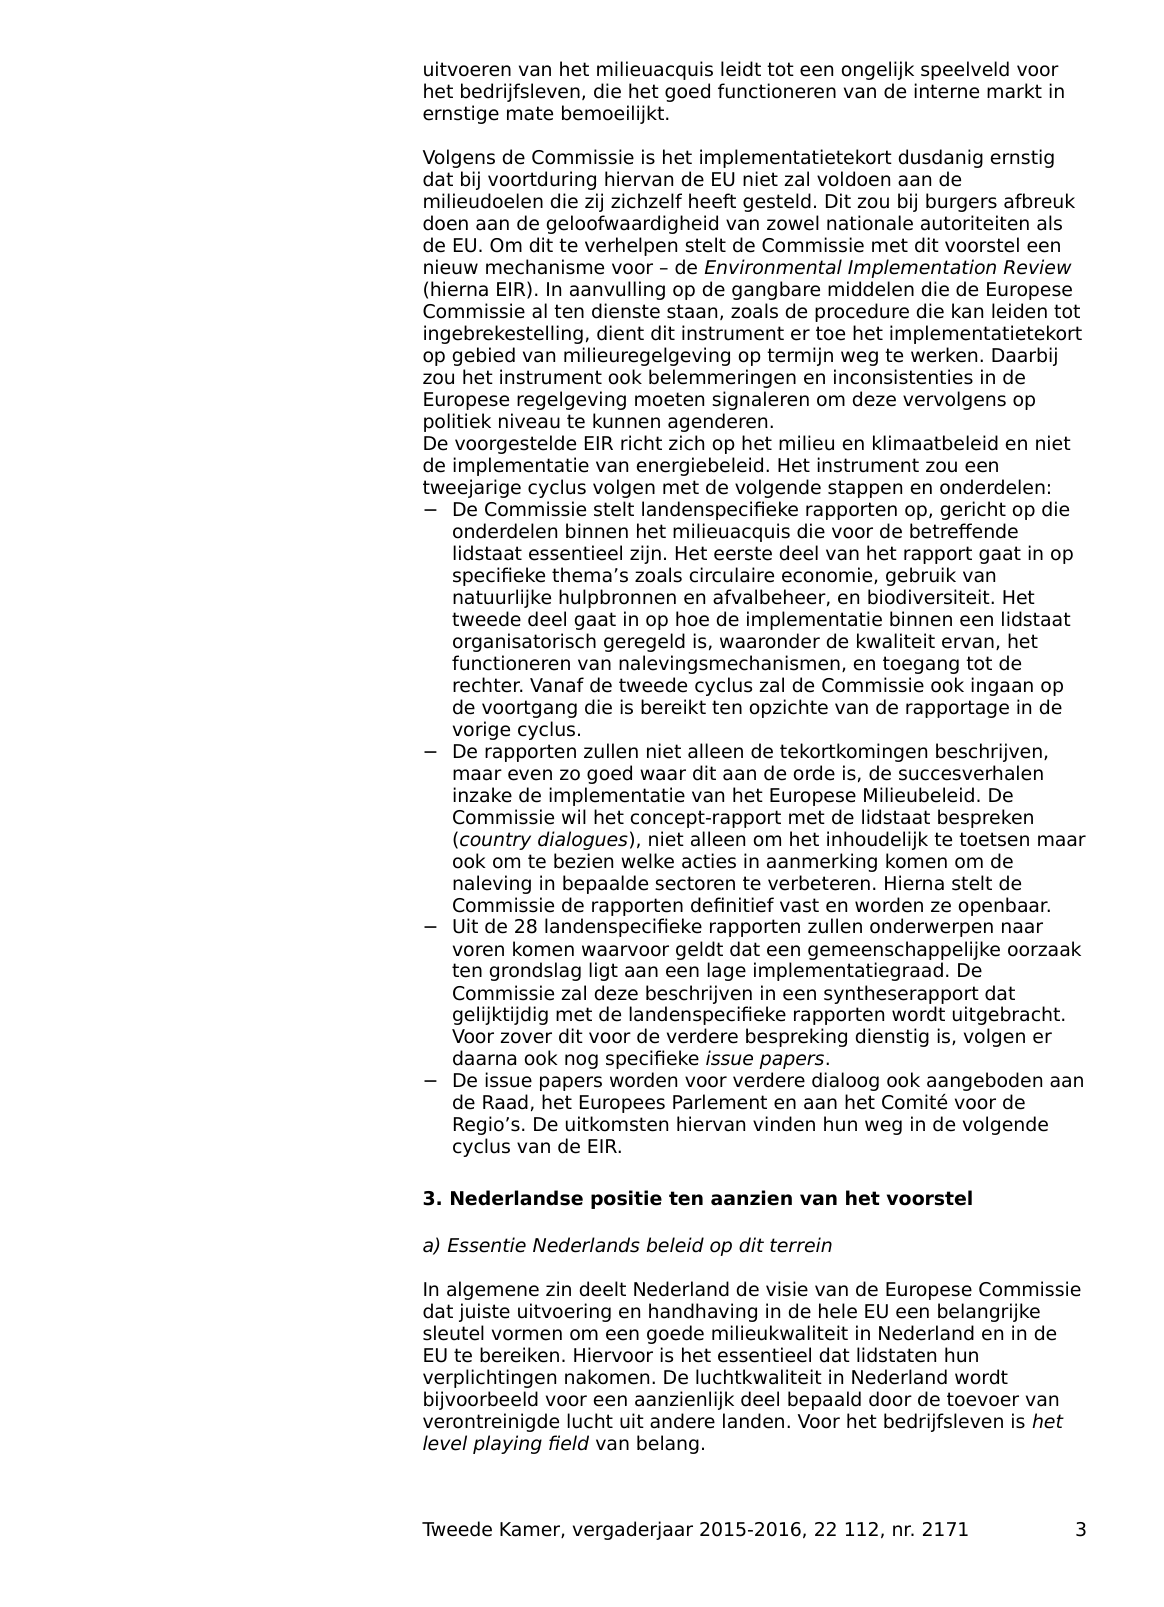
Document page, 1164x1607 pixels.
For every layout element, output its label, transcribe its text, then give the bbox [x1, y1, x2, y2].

text uitvoeren van het milieuacquis leidt tot een ongelijk speelveld voor het bedrijfsleven, die het goed functioneren van de interne markt in ernstige mate bemoeilijkt. [422, 59, 1087, 125]
subtitle a) Essentie Nederlands beleid op dit terrein [422, 1235, 1087, 1257]
text − De issue papers worden voor verdere dialoog ook aangeboden aan de Raad, het Europees Parlement en aan het Comité voor de Regio’s. De uitkomsten hiervan vinden hun weg in de volgende cyclus van de EIR. [422, 1070, 1087, 1158]
text In algemene zin deelt Nederland de visie van de Europese Commissie dat juiste uitvoering en handhaving in de hele EU een belangrijke sleutel vormen om een goede milieukwaliteit in Nederland en in de EU te bereiken. Hiervoor is het essentieel dat lidstaten hun verplichtingen nakomen. De luchtkwaliteit in Nederland wordt bijvoorbeeld voor een aanzienlijk deel bepaald door de toevoer van verontreinigde lucht uit andere landen. Voor het bedrijfsleven is het level playing field van belang. [422, 1279, 1087, 1455]
text − Uit de 28 landenspecifieke rapporten zullen onderwerpen naar voren komen waarvoor geldt dat een gemeenschappelijke oorzaak ten grondslag ligt aan een lage implementatiegraad. De Commissie zal deze beschrijven in een syntheserapport dat gelijktijdig met de landenspecifieke rapporten wordt uitgebracht. Voor zover dit voor de verdere bespreking dienstig is, volgen er daarna ook nog specifieke issue papers. [422, 916, 1087, 1070]
text − De Commissie stelt landenspecifieke rapporten op, gericht op die onderdelen binnen het milieuacquis die voor de betreffende lidstaat essentieel zijn. Het eerste deel van het rapport gaat in op specifieke thema’s zoals circulaire economie, gebruik van natuurlijke hulpbronnen en afvalbeheer, en biodiversiteit. Het tweede deel gaat in op hoe de implementatie binnen een lidstaat organisatorisch geregeld is, waaronder de kwaliteit ervan, het functioneren van nalevingsmechanismen, en toegang tot de rechter. Vanaf de tweede cyclus zal de Commissie ook ingaan op de voortgang die is bereikt ten opzichte van de rapportage in de vorige cyclus. [422, 499, 1087, 741]
subtitle 3. Nederlandse positie ten aanzien van het voorstel [422, 1188, 1087, 1210]
text Volgens de Commissie is het implementatietekort dusdanig ernstig dat bij voortduring hiervan de EU niet zal voldoen aan de milieudoelen die zij zichzelf heeft gesteld. Dit zou bij burgers afbreuk doen aan de geloofwaardigheid van zowel nationale autoriteiten als de EU. Om dit te verhelpen stelt de Commissie met dit voorstel een nieuw mechanisme voor – de Environmental Implementation Review (hierna EIR). In aanvulling op de gangbare middelen die de Europese Commissie al ten dienste staan, zoals de procedure die kan leiden tot ingebrekestelling, dient dit instrument er toe het implementatietekort op gebied van milieuregelgeving op termijn weg te werken. Daarbij zou het instrument ook belemmeringen en inconsistenties in de Europese regelgeving moeten signaleren om deze vervolgens op politiek niveau te kunnen agenderen. [422, 147, 1087, 433]
text De voorgestelde EIR richt zich op het milieu en klimaatbeleid en niet de implementatie van energiebeleid. Het instrument zou een tweejarige cyclus volgen met de volgende stappen en onderdelen: [422, 433, 1087, 499]
text − De rapporten zullen niet alleen de tekortkomingen beschrijven, maar even zo goed waar dit aan de orde is, de succesverhalen inzake de implementatie van het Europese Milieubeleid. De Commissie wil het concept-rapport met de lidstaat bespreken (country dialogues), niet alleen om het inhoudelijk te toetsen maar ook om te bezien welke acties in aanmerking komen om de naleving in bepaalde sectoren te verbeteren. Hierna stelt de Commissie de rapporten definitief vast en worden ze openbaar. [422, 741, 1087, 916]
